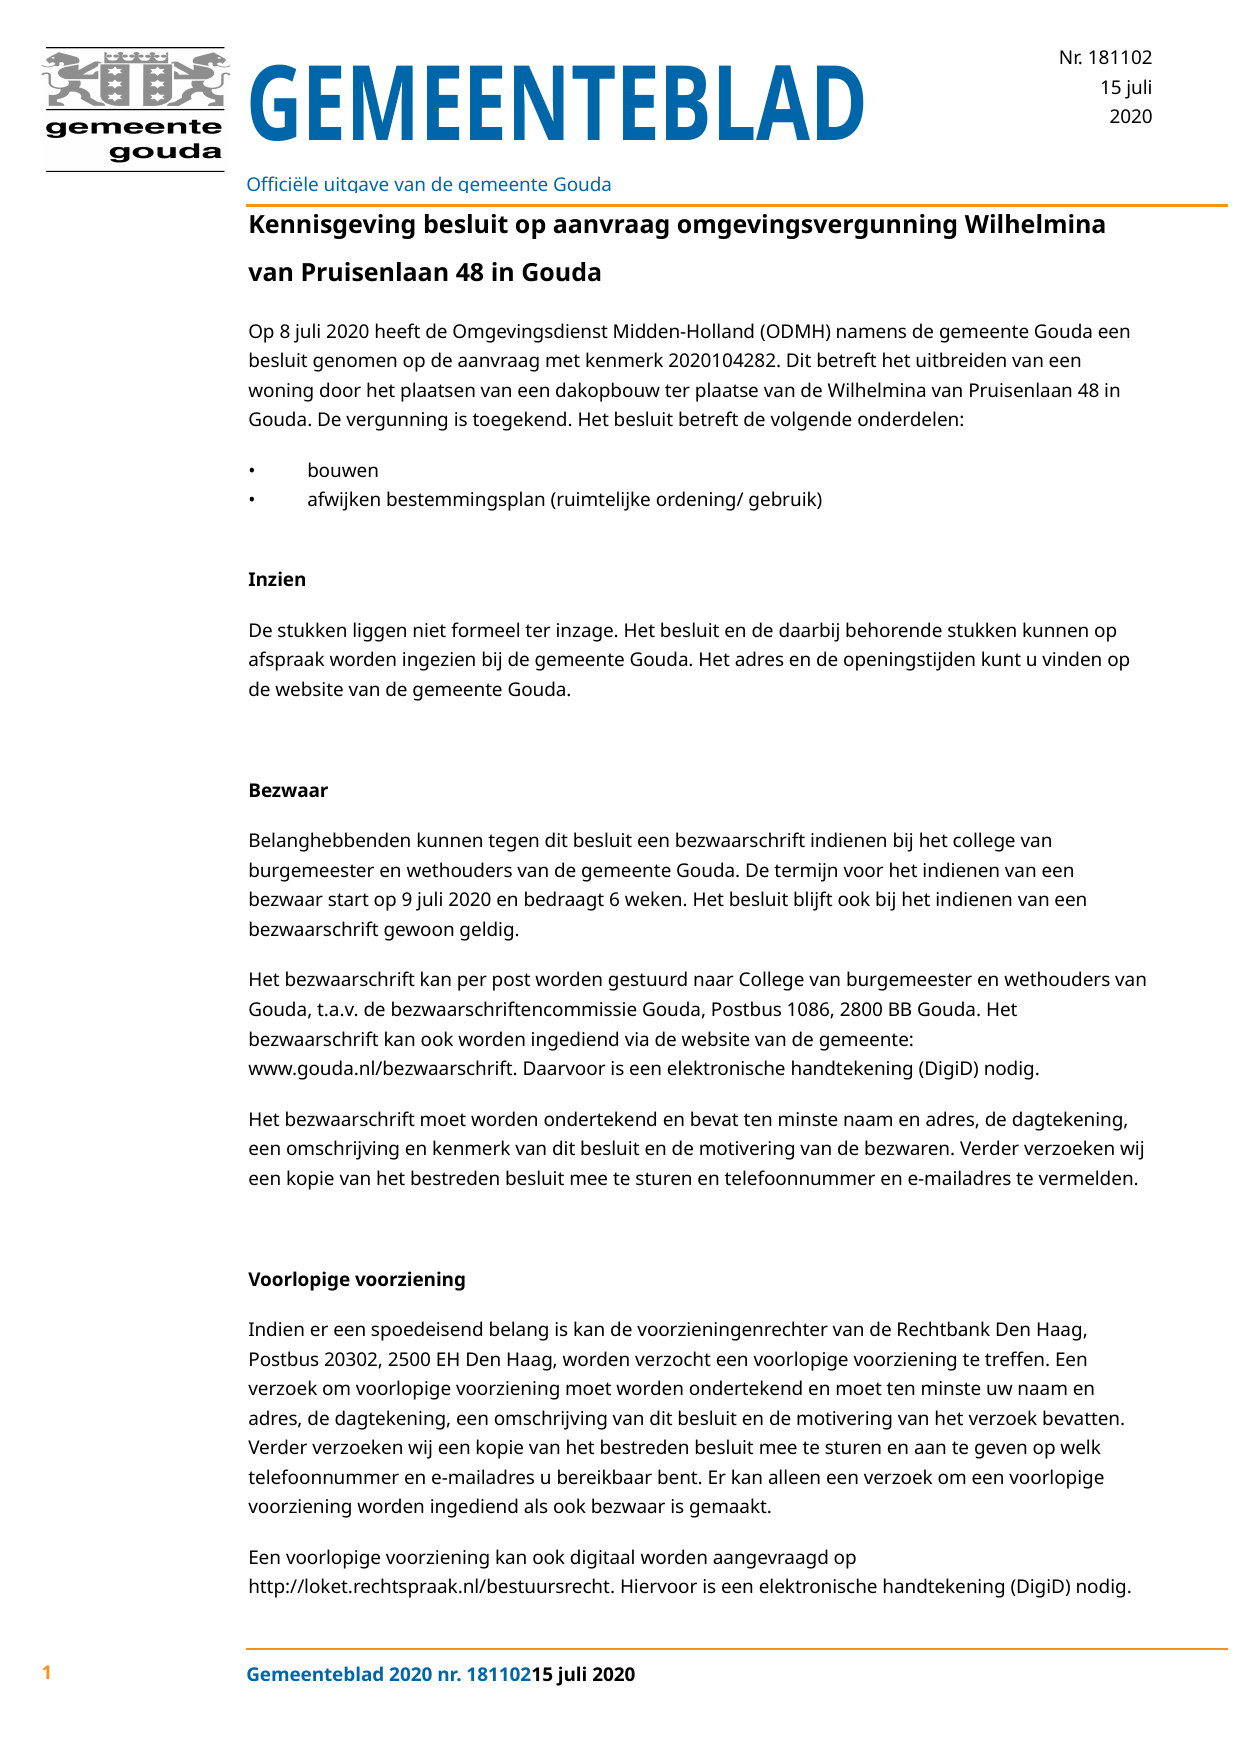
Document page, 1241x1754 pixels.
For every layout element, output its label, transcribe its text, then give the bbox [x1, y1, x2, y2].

text Op 8 juli 2020 heeft de Omgevingsdienst Midden-Holland (ODMH) namens de gemeente Gouda een besluit genomen op de aanvraag met kenmerk 2020104282. Dit betreft het uitbreiden van een woning door het plaatsen van een dakopbouw ter plaatse van de Wilhelmina van Pruisenlaan 48 in Gouda. De vergunning is toegekend. Het besluit betreft de volgende onderdelen: [248, 318, 1152, 432]
text Inzien [248, 567, 1152, 592]
text Indien er een spoedeisend belang is kan de voorzieningenrechter van de Rechtbank Den Haag, Postbus 20302, 2500 EH Den Haag, worden verzocht een voorlopige voorziening te treffen. Een verzoek om voorlopige voorziening moet worden ondertekend en moet ten minste uw naam en adres, de dagtekening, een omschrijving van dit besluit en de motivering van het verzoek bevatten. Verder verzoeken wij een kopie van het bestreden besluit mee te sturen en aan te geven op welk telefoonnummer en e-mailadres u bereikbaar bent. Er kan alleen een verzoek om een voorlopige voorziening worden ingediend als ook bezwaar is gemaakt. [248, 1316, 1152, 1519]
text Het bezwaarschrift moet worden ondertekend en bevat ten minste naam en adres, de dagtekening, een omschrijving en kenmerk van dit besluit en de motivering van de bezwaren. Verder verzoeken wij een kopie van het bestreden besluit mee te sturen en telefoonnummer en e-mailadres te vermelden. [248, 1106, 1152, 1191]
text Bezwaar [248, 777, 1152, 803]
text De stukken liggen niet formeel ter inzage. Het besluit en de daarbij behorende stukken kunnen op afspraak worden ingezien bij de gemeente Gouda. Het adres en de openingstijden kunt u vinden op de website van de gemeente Gouda. [248, 617, 1152, 702]
list bouwen [248, 457, 1152, 483]
text Kennisgeving besluit op aanvraag omgevingsvergunning Wilhelmina van Pruisenlaan 48 in Gouda [248, 207, 1152, 288]
text Voorlopige voorziening [248, 1266, 1152, 1292]
text Een voorlopige voorziening kan ook digitaal worden aangevraagd op http://loket.rechtspraak.nl/bestuursrecht. Hiervoor is een elektronische handtekening (DigiD) nodig. [248, 1544, 1152, 1599]
text Belanghebbenden kunnen tegen dit besluit een bezwaarschrift indienen bij het college van burgemeester en wethouders van de gemeente Gouda. De termijn voor het indienen van een bezwaar start op 9 juli 2020 en bedraagt 6 weken. Het besluit blijft ook bij het indienen van een bezwaarschrift gewoon geldig. [248, 827, 1152, 942]
picture [41, 47, 231, 172]
list afwijken bestemmingsplan (ruimtelijke ordening/ gebruik) [248, 487, 1152, 512]
text Het bezwaarschrift kan per post worden gestuurd naar College van burgemeester en wethouders van Gouda, t.a.v. de bezwaarschriftencommissie Gouda, Postbus 1086, 2800 BB Gouda. Het bezwaarschrift kan ook worden ingediend via de website van de gemeente: www.gouda.nl/bezwaarschrift. Daarvoor is een elektronische handtekening (DigiD) nodig. [248, 967, 1152, 1081]
